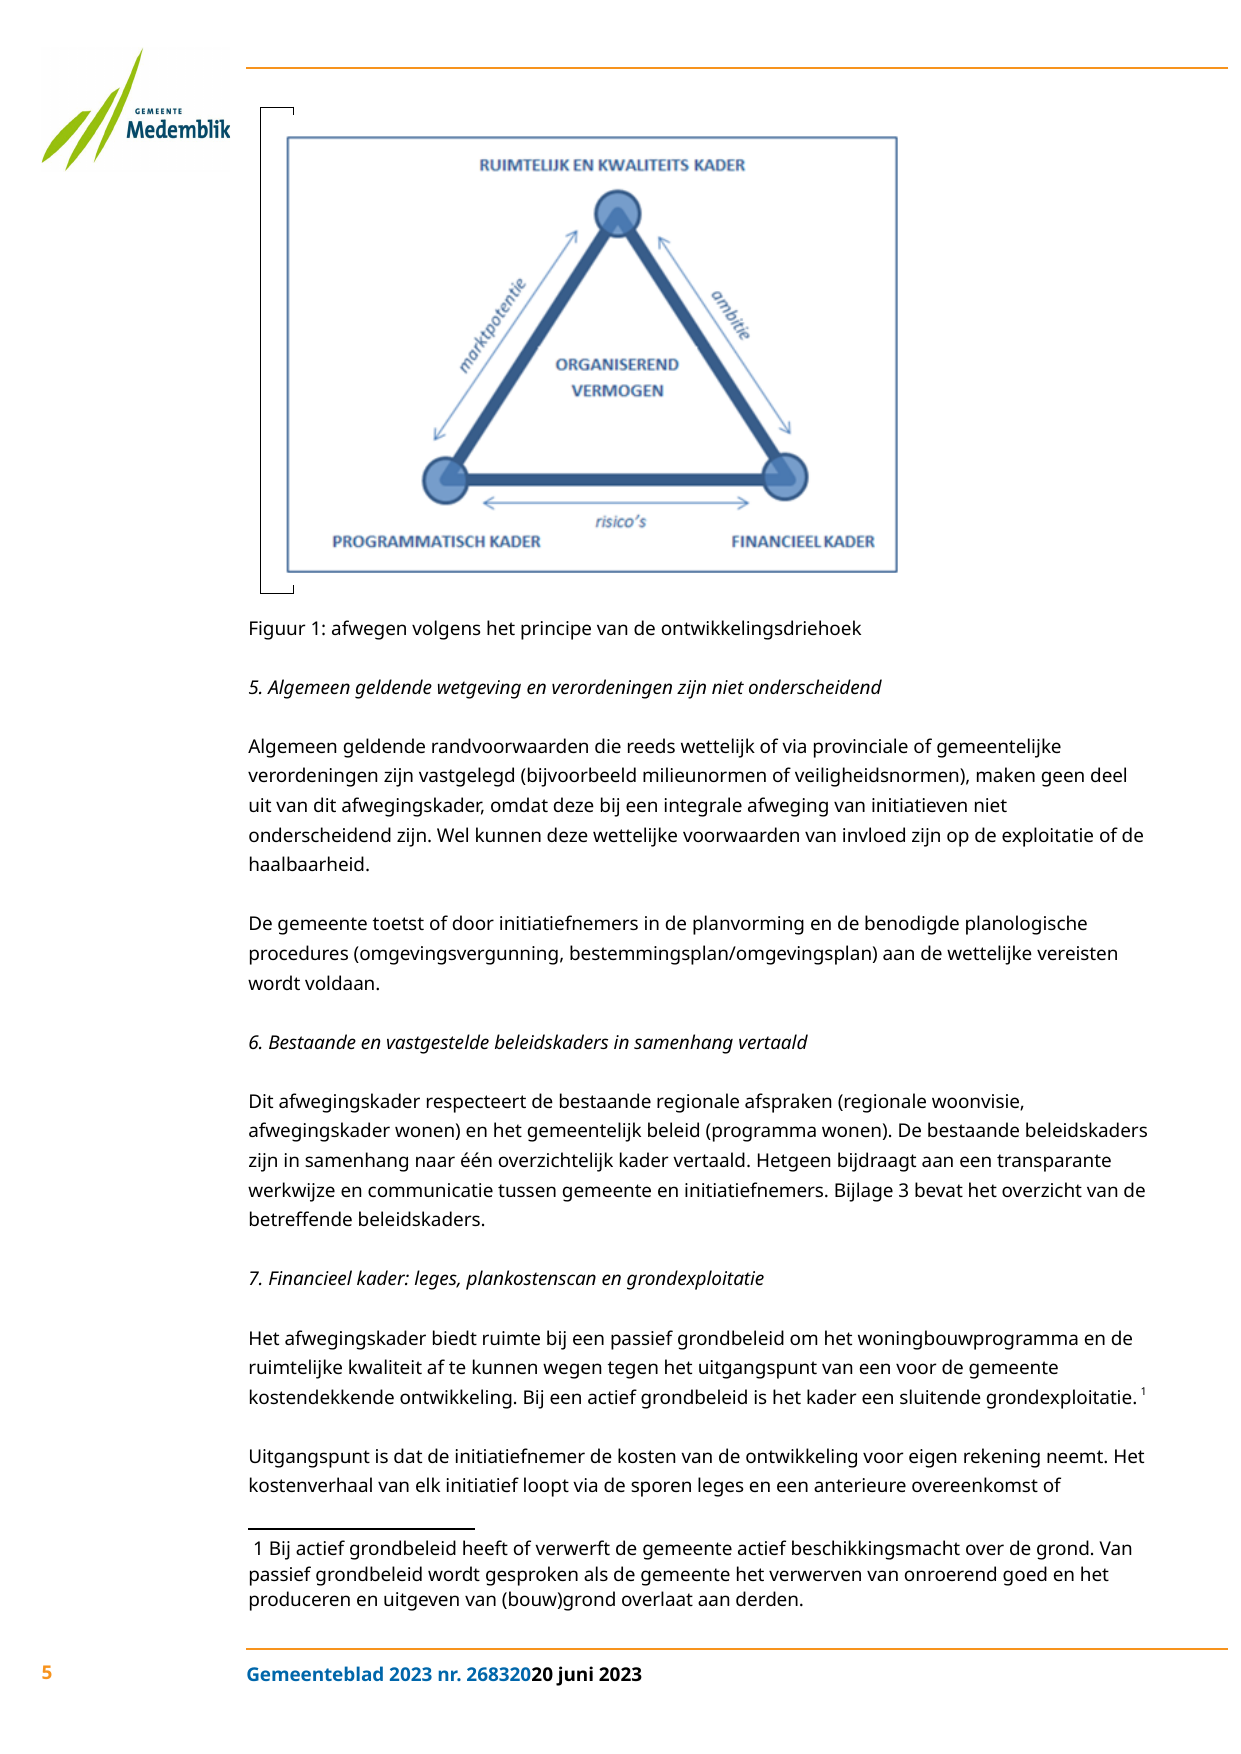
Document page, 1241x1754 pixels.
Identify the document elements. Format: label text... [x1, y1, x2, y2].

text Het afwegingskader biedt ruimte bij een passief grondbeleid om het woningbouwprogramma en de ruimtelijke kwaliteit af te kunnen wegen tegen het uitgangspunt van een voor de gemeente kostendekkende ontwikkeling. Bij een actief grondbeleid is het kader een sluitende grondexploitatie. [248, 1325, 1152, 1410]
text 6. Bestaande en vastgestelde beleidskaders in samenhang vertaald [248, 1029, 1152, 1055]
text Dit afwegingskader respecteert de bestaande regionale afspraken (regionale woonvisie, afwegingskader wonen) en het gemeentelijk beleid (programma wonen). De bestaande beleidskaders zijn in samenhang naar één overzichtelijk kader vertaald. Hetgeen bijdraagt aan een transparante werkwijze en communicatie tussen gemeente en initiatiefnemers. Bijlage 3 bevat het overzicht van de betreffende beleidskaders. [248, 1088, 1152, 1232]
text 7. Financieel kader: leges, plankostenscan en grondexploitatie [248, 1266, 1152, 1291]
text Bij actief grondbeleid heeft of verwerft de gemeente actief beschikkingsmacht over de grond. Van passief grondbeleid wordt gesproken als de gemeente het verwerven van onroerend goed en het produceren en uitgeven van (bouw)grond overlaat aan derden. [248, 1535, 1152, 1612]
text Algemeen geldende randvoorwaarden die reeds wettelijk of via provinciale of gemeentelijke verordeningen zijn vastgelegd (bijvoorbeeld milieunormen of veiligheidsnormen), maken geen deel uit van dit afwegingskader, omdat deze bij een integrale afweging van initiatieven niet onderscheidend zijn. Wel kunnen deze wettelijke voorwaarden van invloed zijn op de exploitatie of de haalbaarheid. [248, 733, 1152, 877]
picture [268, 115, 918, 585]
text Figuur 1: afwegen volgens het principe van de ontwikkelingsdriehoek [248, 615, 1152, 641]
picture [41, 47, 231, 172]
text 5. Algemeen geldende wetgeving en verordeningen zijn niet onderscheidend [248, 674, 1152, 700]
text Uitgangspunt is dat de initiatiefnemer de kosten van de ontwikkeling voor eigen rekening neemt. Het kostenverhaal van elk initiatief loopt via de sporen leges en een anterieure overeenkomst of [248, 1443, 1152, 1498]
text De gemeente toetst of door initiatiefnemers in de planvorming en de benodigde planologische procedures (omgevingsvergunning, bestemmingsplan/omgevingsplan) aan de wettelijke vereisten wordt voldaan. [248, 911, 1152, 996]
